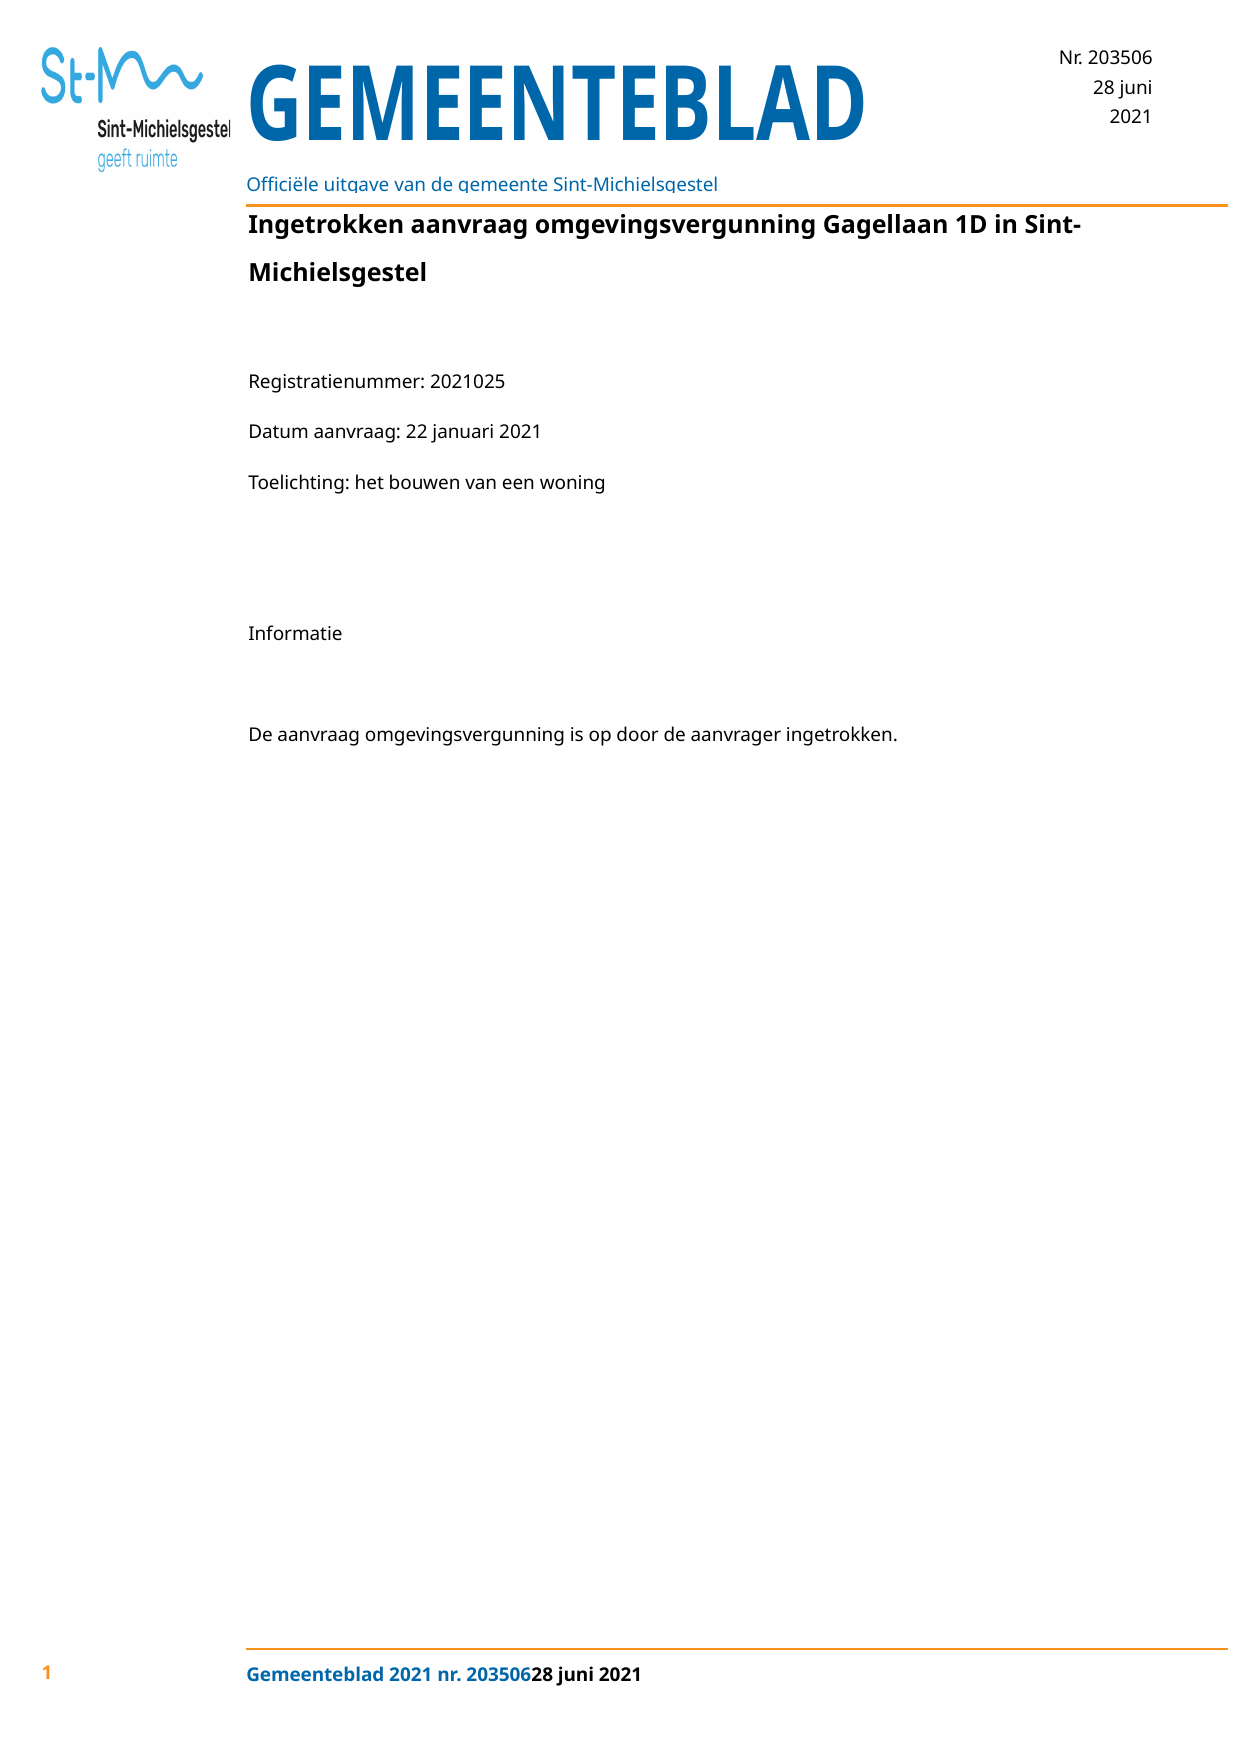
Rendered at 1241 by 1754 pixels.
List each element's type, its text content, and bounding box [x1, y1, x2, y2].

text Informatie [248, 620, 1152, 646]
text Datum aanvraag: 22 januari 2021 [248, 419, 1152, 444]
text De aanvraag omgevingsvergunning is op door de aanvrager ingetrokken. [248, 721, 1152, 747]
text Ingetrokken aanvraag omgevingsvergunning Gagellaan 1D in Sint-Michielsgestel [248, 207, 1152, 288]
picture [41, 47, 231, 172]
text Toelichting: het bouwen van een woning [248, 469, 1152, 495]
text Registratienummer: 2021025 [248, 368, 1152, 394]
